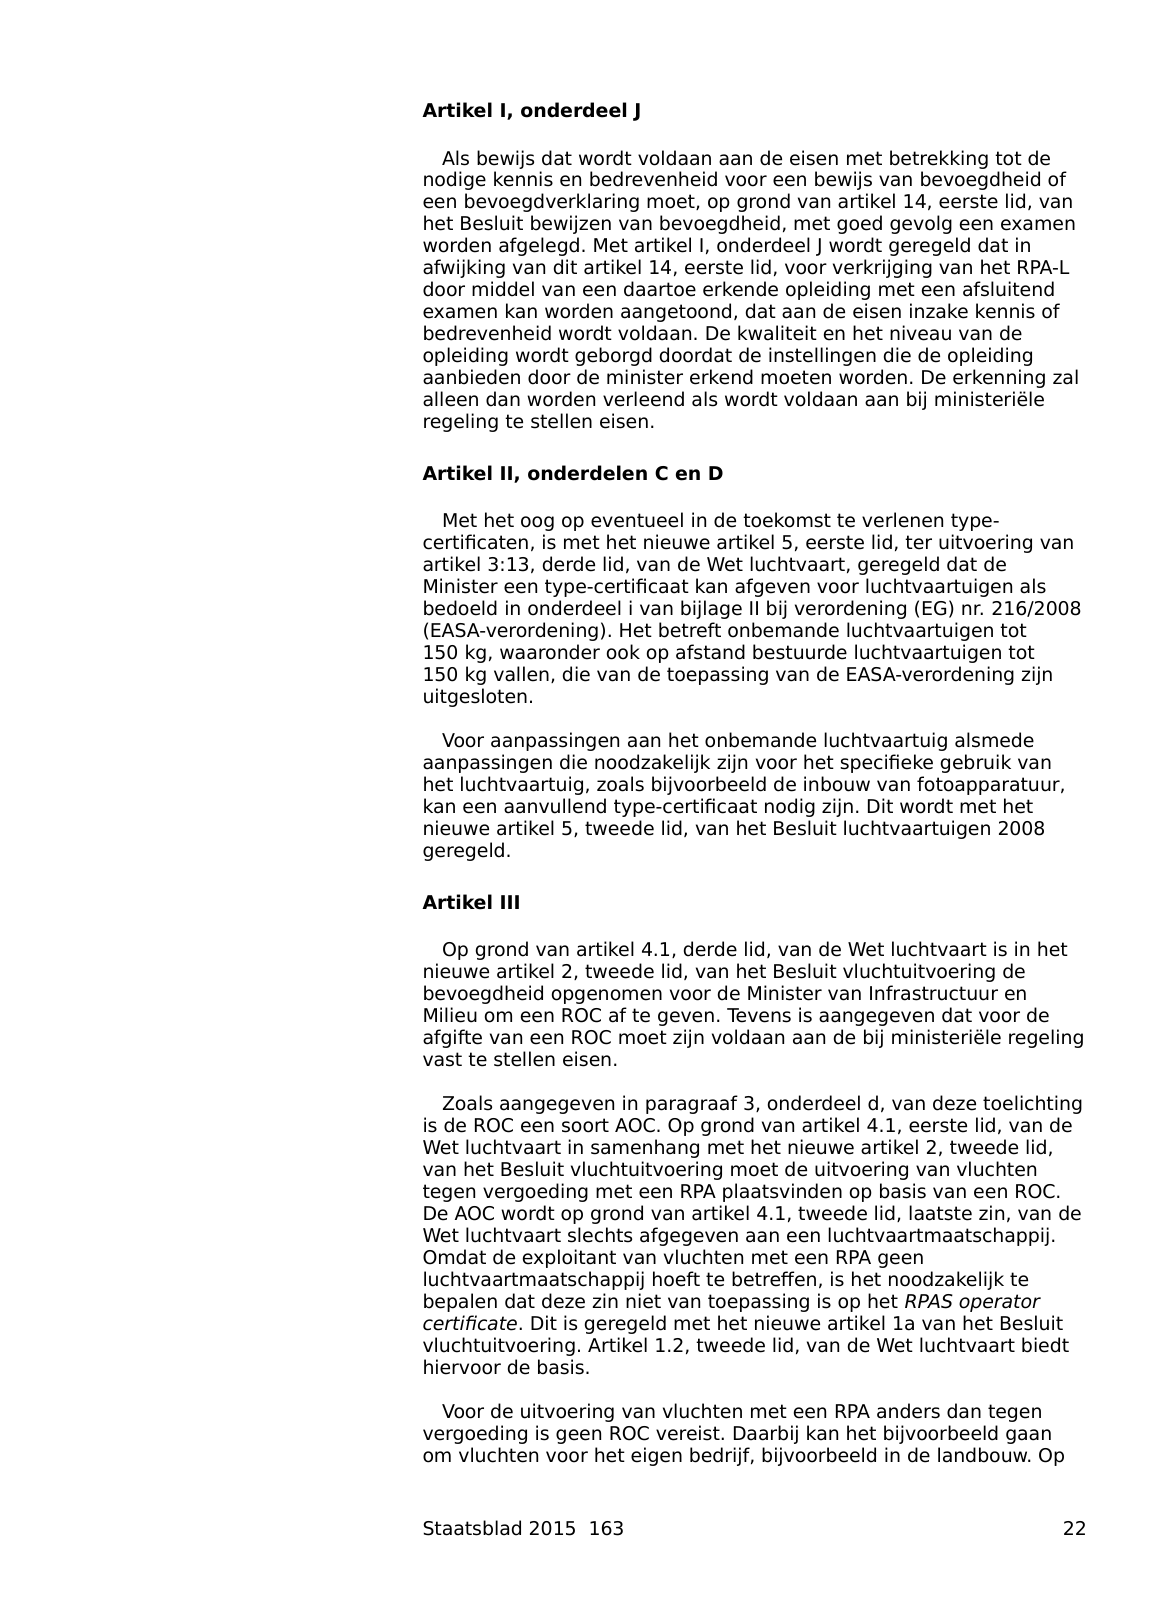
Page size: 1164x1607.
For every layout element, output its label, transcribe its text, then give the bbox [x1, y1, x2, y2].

text Op grond van artikel 4.1, derde lid, van de Wet luchtvaart is in het nieuwe artikel 2, tweede lid, van het Besluit vluchtuitvoering de bevoegdheid opgenomen voor de Minister van Infrastructuur en Milieu om een ROC af te geven. Tevens is aangegeven dat voor de afgifte van een ROC moet zijn voldaan aan de bij ministeriële regeling vast te stellen eisen. [422, 939, 1087, 1071]
subtitle Artikel I, onderdeel J [422, 100, 1087, 122]
subtitle Artikel II, onderdelen C en D [422, 463, 1087, 485]
subtitle Artikel III [422, 892, 1087, 914]
text Als bewijs dat wordt voldaan aan de eisen met betrekking tot de nodige kennis en bedrevenheid voor een bewijs van bevoegdheid of een bevoegdverklaring moet, op grond van artikel 14, eerste lid, van het Besluit bewijzen van bevoegdheid, met goed gevolg een examen worden afgelegd. Met artikel I, onderdeel J wordt geregeld dat in afwijking van dit artikel 14, eerste lid, voor verkrijging van het RPA-L door middel van een daartoe erkende opleiding met een afsluitend examen kan worden aangetoond, dat aan de eisen inzake kennis of bedrevenheid wordt voldaan. De kwaliteit en het niveau van de opleiding wordt geborgd doordat de instellingen die de opleiding aanbieden door de minister erkend moeten worden. De erkenning zal alleen dan worden verleend als wordt voldaan aan bij ministeriële regeling te stellen eisen. [422, 147, 1087, 433]
text Voor de uitvoering van vluchten met een RPA anders dan tegen vergoeding is geen ROC vereist. Daarbij kan het bijvoorbeeld gaan om vluchten voor het eigen bedrijf, bijvoorbeeld in de landbouw. Op [422, 1401, 1087, 1467]
text Met het oog op eventueel in de toekomst te verlenen type-certificaten, is met het nieuwe artikel 5, eerste lid, ter uitvoering van artikel 3:13, derde lid, van de Wet luchtvaart, geregeld dat de Minister een type-certificaat kan afgeven voor luchtvaartuigen als bedoeld in onderdeel i van bijlage II bij verordening (EG) nr. 216/2008 (EASA-verordening). Het betreft onbemande luchtvaartuigen tot 150 kg, waaronder ook op afstand bestuurde luchtvaartuigen tot 150 kg vallen, die van de toepassing van de EASA-verordening zijn uitgesloten. [422, 510, 1087, 708]
text Voor aanpassingen aan het onbemande luchtvaartuig alsmede aanpassingen die noodzakelijk zijn voor het specifieke gebruik van het luchtvaartuig, zoals bijvoorbeeld de inbouw van fotoapparatuur, kan een aanvullend type-certificaat nodig zijn. Dit wordt met het nieuwe artikel 5, tweede lid, van het Besluit luchtvaartuigen 2008 geregeld. [422, 730, 1087, 862]
text Zoals aangegeven in paragraaf 3, onderdeel d, van deze toelichting is de ROC een soort AOC. Op grond van artikel 4.1, eerste lid, van de Wet luchtvaart in samenhang met het nieuwe artikel 2, tweede lid, van het Besluit vluchtuitvoering moet de uitvoering van vluchten tegen vergoeding met een RPA plaatsvinden op basis van een ROC. De AOC wordt op grond van artikel 4.1, tweede lid, laatste zin, van de Wet luchtvaart slechts afgegeven aan een luchtvaartmaatschappij. Omdat de exploitant van vluchten met een RPA geen luchtvaartmaatschappij hoeft te betreffen, is het noodzakelijk te bepalen dat deze zin niet van toepassing is op het RPAS operator certificate. Dit is geregeld met het nieuwe artikel 1a van het Besluit vluchtuitvoering. Artikel 1.2, tweede lid, van de Wet luchtvaart biedt hiervoor de basis. [422, 1093, 1087, 1379]
